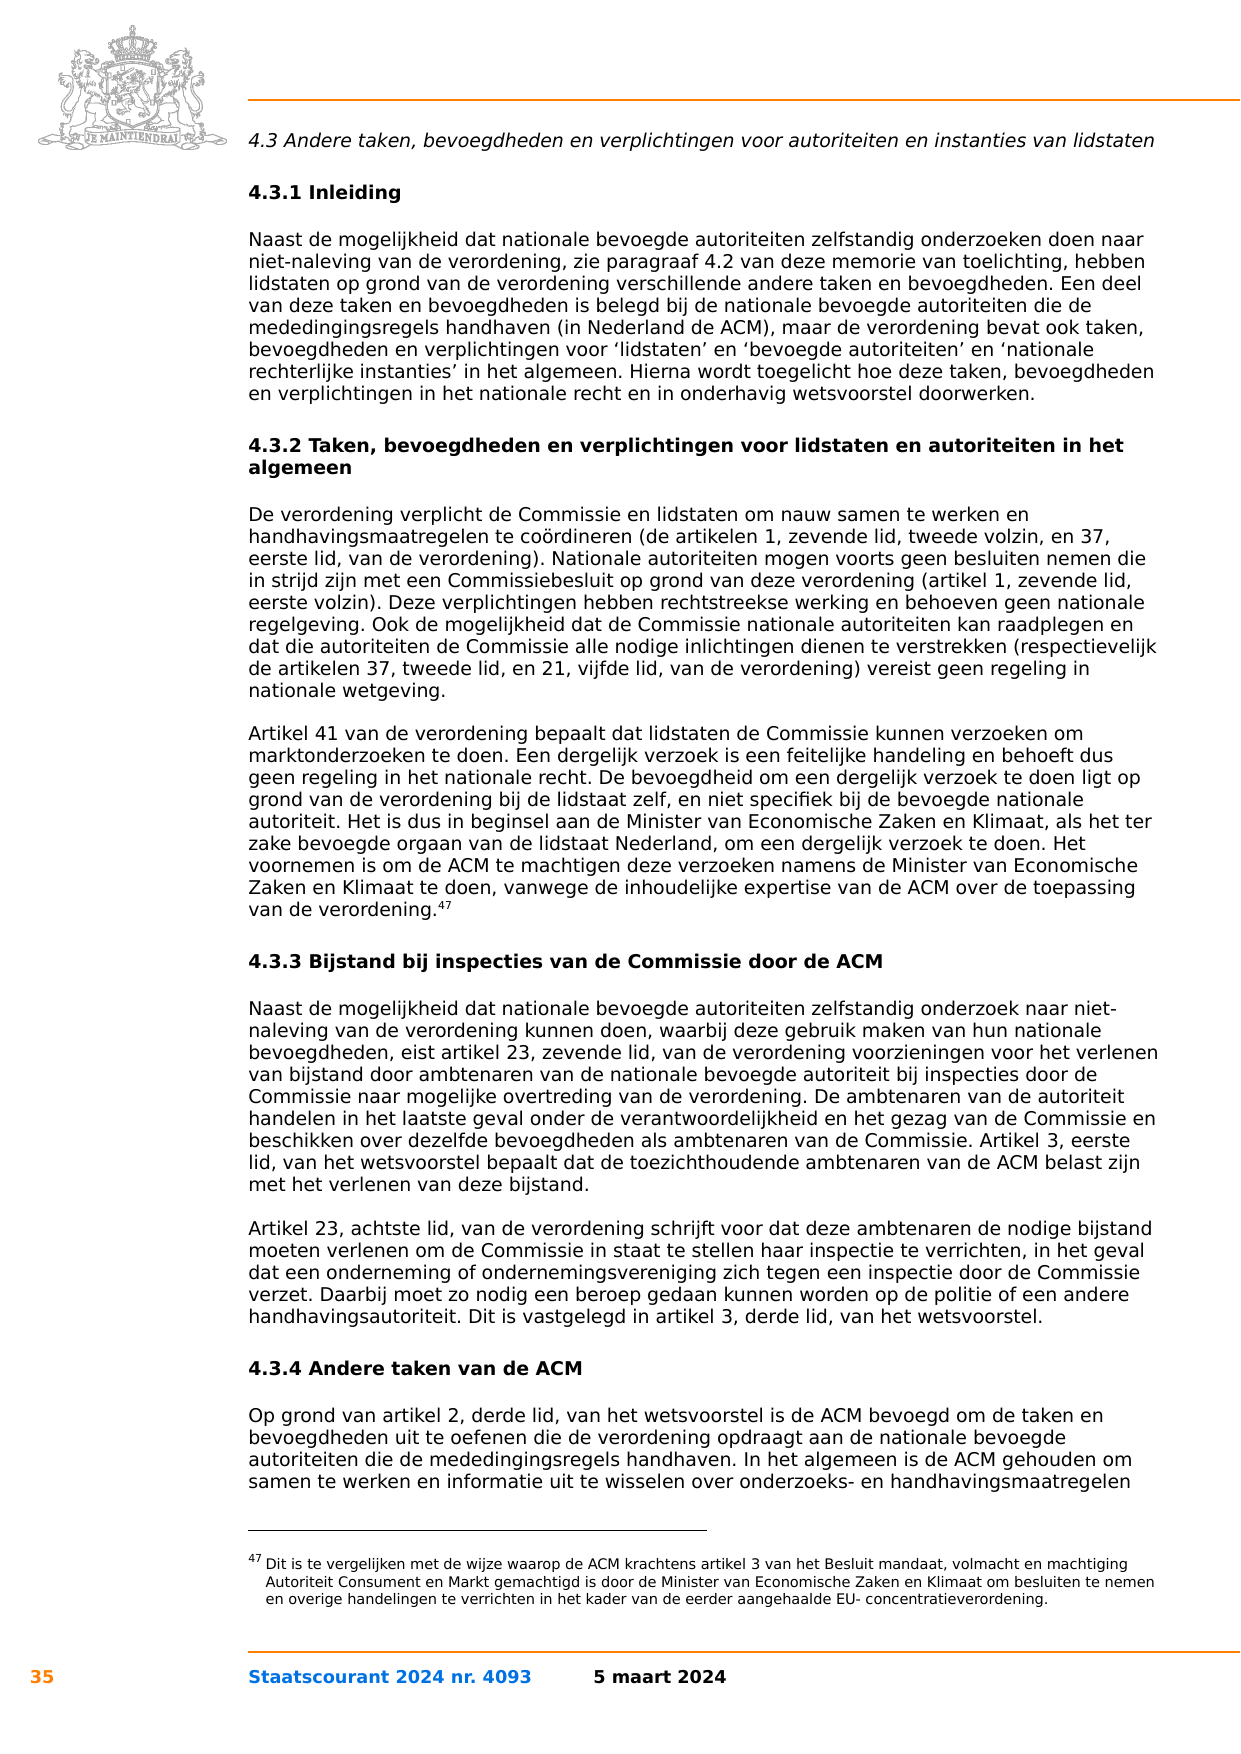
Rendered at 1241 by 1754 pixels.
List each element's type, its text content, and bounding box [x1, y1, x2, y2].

picture [38, 25, 227, 150]
subtitle 4.3.1 Inleiding [248, 182, 1163, 204]
subtitle 4.3.4 Andere taken van de ACM [248, 1358, 1163, 1380]
text Artikel 41 van de verordening bepaalt dat lidstaten de Commissie kunnen verzoeken om marktonderzoeken te doen. Een dergelijk verzoek is een feitelijke handeling en behoeft dus geen regeling in het nationale recht. De bevoegdheid om een dergelijk verzoek te doen ligt op grond van de verordening bij de lidstaat zelf, en niet specifiek bij de bevoegde nationale autoriteit. Het is dus in beginsel aan de Minister van Economische Zaken en Klimaat, als het ter zake bevoegde orgaan van de lidstaat Nederland, om een dergelijk verzoek te doen. Het voornemen is om de ACM te machtigen deze verzoeken namens de Minister van Economische Zaken en Klimaat te doen, vanwege de inhoudelijke expertise van de ACM over de toepassing van de verordening. [248, 723, 1163, 921]
text Naast de mogelijkheid dat nationale bevoegde autoriteiten zelfstandig onderzoeken doen naar niet-naleving van de verordening, zie paragraaf 4.2 van deze memorie van toelichting, hebben lidstaten op grond van de verordening verschillende andere taken en bevoegdheden. Een deel van deze taken en bevoegdheden is belegd bij de nationale bevoegde autoriteiten die de mededingingsregels handhaven (in Nederland de ACM), maar de verordening bevat ook taken, bevoegdheden en verplichtingen voor ‘lidstaten’ en ‘bevoegde autoriteiten’ en ‘nationale rechterlijke instanties’ in het algemeen. Hierna wordt toegelicht hoe deze taken, bevoegdheden en verplichtingen in het nationale recht en in onderhavig wetsvoorstel doorwerken. [248, 229, 1163, 405]
text De verordening verplicht de Commissie en lidstaten om nauw samen te werken en handhavingsmaatregelen te coördineren (de artikelen 1, zevende lid, tweede volzin, en 37, eerste lid, van de verordening). Nationale autoriteiten mogen voorts geen besluiten nemen die in strijd zijn met een Commissiebesluit op grond van deze verordening (artikel 1, zevende lid, eerste volzin). Deze verplichtingen hebben rechtstreekse werking en behoeven geen nationale regelgeving. Ook de mogelijkheid dat de Commissie nationale autoriteiten kan raadplegen en dat die autoriteiten de Commissie alle nodige inlichtingen dienen te verstrekken (respectievelijk de artikelen 37, tweede lid, en 21, vijfde lid, van de verordening) vereist geen regeling in nationale wetgeving. [248, 504, 1163, 701]
subtitle 4.3 Andere taken, bevoegdheden en verplichtingen voor autoriteiten en instanties van lidstaten [248, 130, 1163, 152]
text Op grond van artikel 2, derde lid, van het wetsvoorstel is de ACM bevoegd om de taken en bevoegdheden uit te oefenen die de verordening opdraagt aan de nationale bevoegde autoriteiten die de mededingingsregels handhaven. In het algemeen is de ACM gehouden om samen te werken en informatie uit te wisselen over onderzoeks- en handhavingsmaatregelen [248, 1405, 1163, 1493]
text Naast de mogelijkheid dat nationale bevoegde autoriteiten zelfstandig onderzoek naar niet-naleving van de verordening kunnen doen, waarbij deze gebruik maken van hun nationale bevoegdheden, eist artikel 23, zevende lid, van de verordening voorzieningen voor het verlenen van bijstand door ambtenaren van de nationale bevoegde autoriteit bij inspecties door de Commissie naar mogelijke overtreding van de verordening. De ambtenaren van de autoriteit handelen in het laatste geval onder de verantwoordelijkheid en het gezag van de Commissie en beschikken over dezelfde bevoegdheden als ambtenaren van de Commissie. Artikel 3, eerste lid, van het wetsvoorstel bepaalt dat de toezichthoudende ambtenaren van de ACM belast zijn met het verlenen van deze bijstand. [248, 998, 1163, 1196]
text Artikel 23, achtste lid, van de verordening schrijft voor dat deze ambtenaren de nodige bijstand moeten verlenen om de Commissie in staat te stellen haar inspectie te verrichten, in het geval dat een onderneming of ondernemingsvereniging zich tegen een inspectie door de Commissie verzet. Daarbij moet zo nodig een beroep gedaan kunnen worden op de politie of een andere handhavingsautoriteit. Dit is vastgelegd in artikel 3, derde lid, van het wetsvoorstel. [248, 1218, 1163, 1328]
subtitle 4.3.2 Taken, bevoegdheden en verplichtingen voor lidstaten en autoriteiten in het algemeen [248, 435, 1163, 479]
subtitle 4.3.3 Bijstand bij inspecties van de Commissie door de ACM [248, 951, 1163, 973]
text Dit is te vergelijken met de wijze waarop de ACM krachtens artikel 3 van het Besluit mandaat, volmacht en machtiging Autoriteit Consument en Markt gemachtigd is door de Minister van Economische Zaken en Klimaat om besluiten te nemen en overige handelingen te verrichten in het kader van de eerder aangehaalde EU- concentratieverordening. [248, 1552, 1163, 1608]
